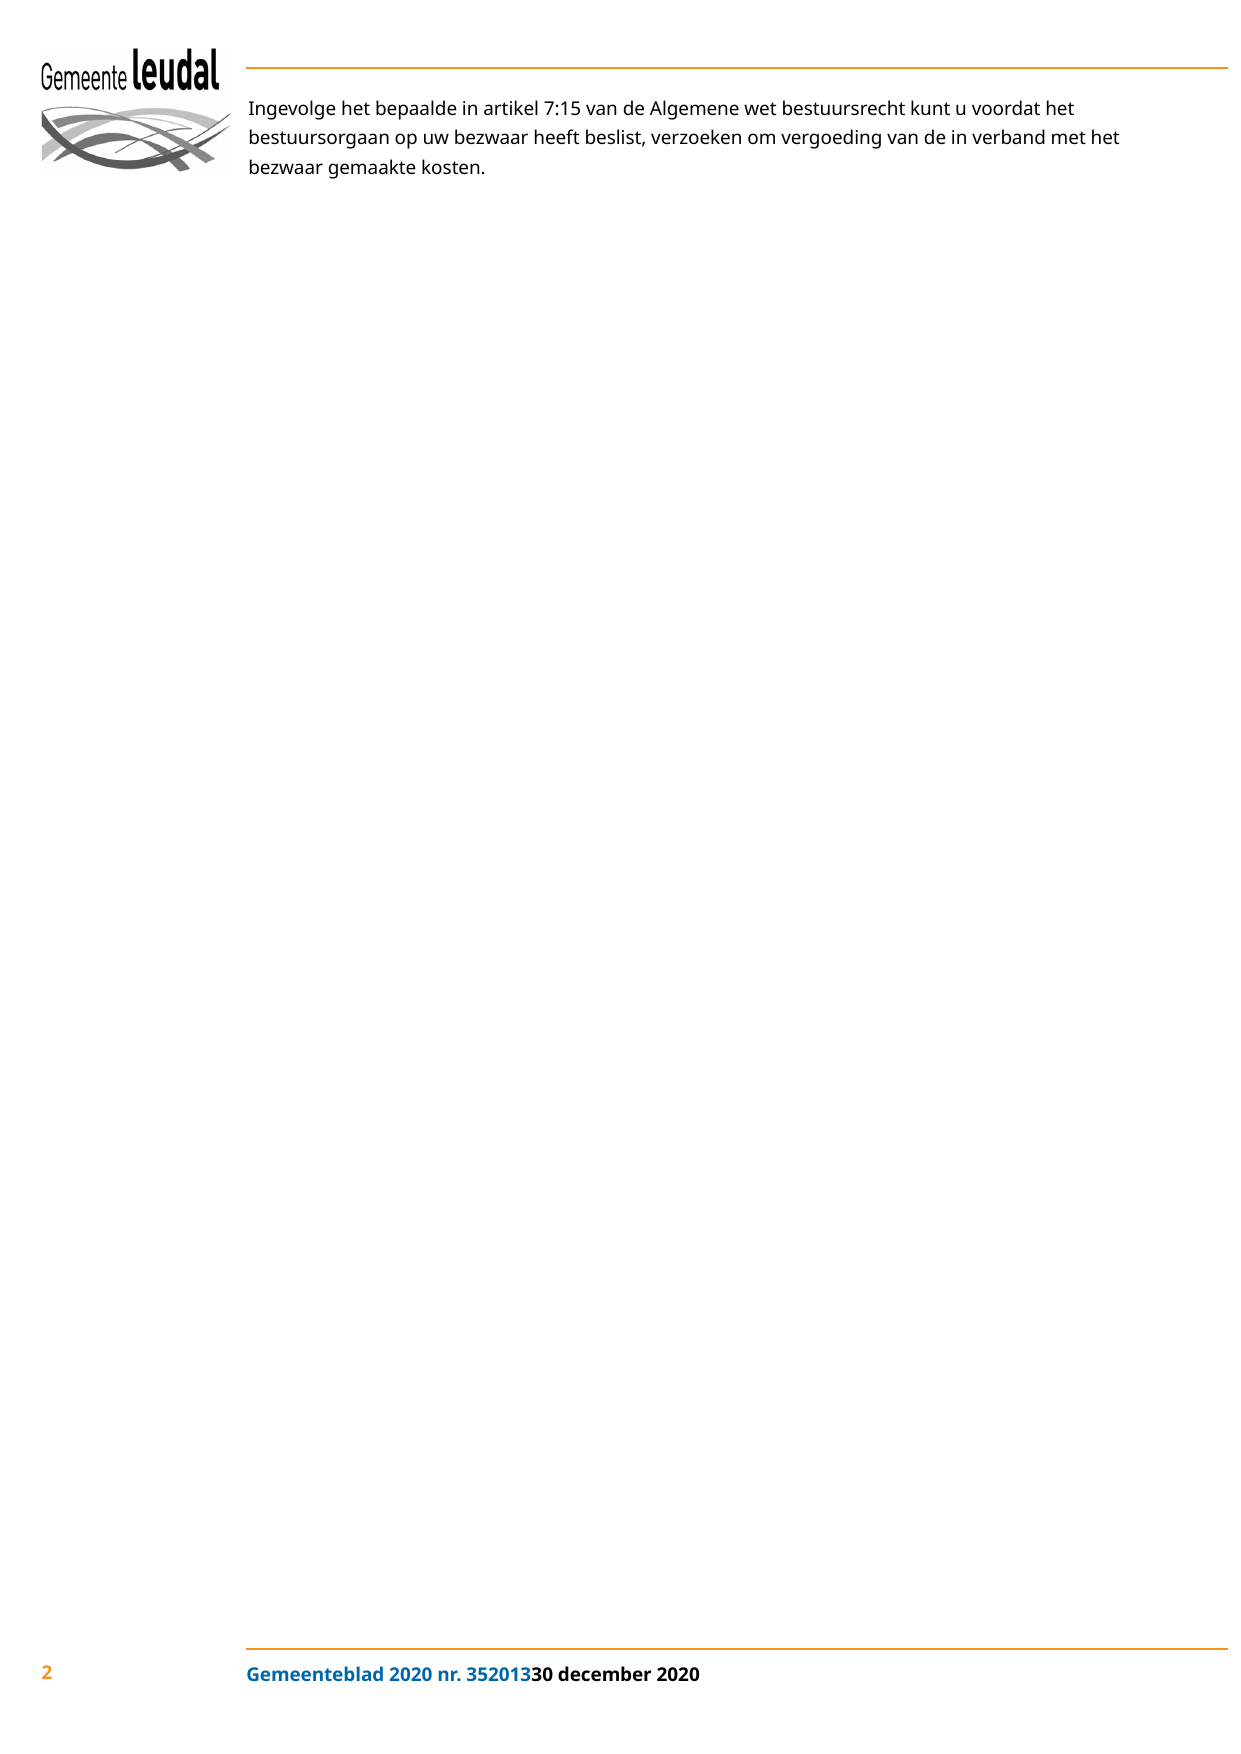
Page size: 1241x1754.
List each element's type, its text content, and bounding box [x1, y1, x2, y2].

text Ingevolge het bepaalde in artikel 7:15 van de Algemene wet bestuursrecht kunt u voordat het bestuursorgaan op uw bezwaar heeft beslist, verzoeken om vergoeding van de in verband met het bezwaar gemaakte kosten. [248, 95, 1152, 180]
picture [41, 47, 231, 172]
